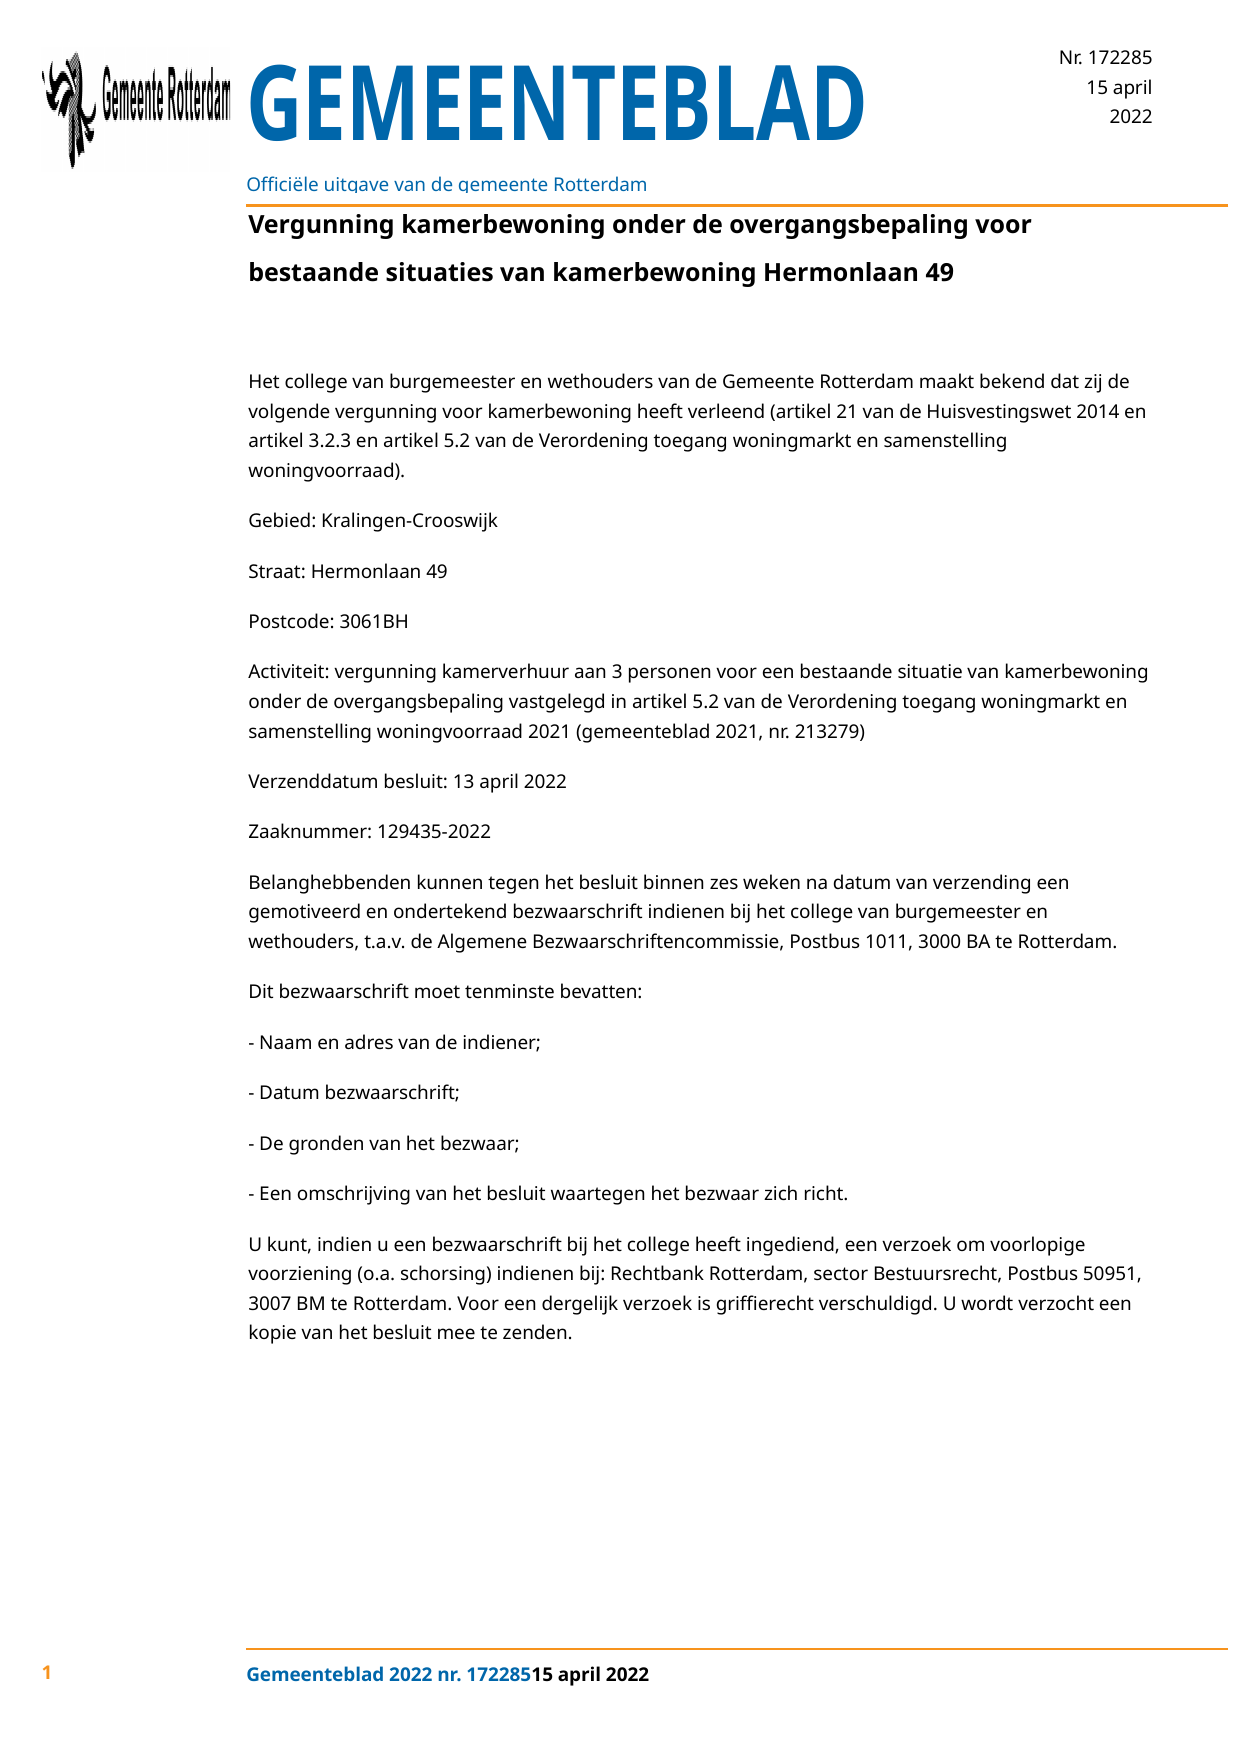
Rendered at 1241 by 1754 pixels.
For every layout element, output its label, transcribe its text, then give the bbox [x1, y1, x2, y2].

picture [41, 47, 231, 172]
text - De gronden van het bezwaar; [248, 1130, 1152, 1156]
text - Datum bezwaarschrift; [248, 1079, 1152, 1105]
text Zaaknummer: 129435-2022 [248, 819, 1152, 844]
text Gebied: Kralingen-Crooswijk [248, 507, 1152, 533]
text Postcode: 3061BH [248, 608, 1152, 634]
text U kunt, indien u een bezwaarschrift bij het college heeft ingediend, een verzoek om voorlopige voorziening (o.a. schorsing) indienen bij: Rechtbank Rotterdam, sector Bestuursrecht, Postbus 50951, 3007 BM te Rotterdam. Voor een dergelijk verzoek is griffierecht verschuldigd. U wordt verzocht een kopie van het besluit mee te zenden. [248, 1231, 1152, 1345]
text Verzenddatum besluit: 13 april 2022 [248, 768, 1152, 794]
text Activiteit: vergunning kamerverhuur aan 3 personen voor een bestaande situatie van kamerbewoning onder de overgangsbepaling vastgelegd in artikel 5.2 van de Verordening toegang woningmarkt en samenstelling woningvoorraad 2021 (gemeenteblad 2021, nr. 213279) [248, 659, 1152, 744]
text Straat: Hermonlaan 49 [248, 558, 1152, 584]
text - Naam en adres van de indiener; [248, 1029, 1152, 1055]
text Vergunning kamerbewoning onder de overgangsbepaling voor bestaande situaties van kamerbewoning Hermonlaan 49 [248, 207, 1152, 288]
text Belanghebbenden kunnen tegen het besluit binnen zes weken na datum van verzending een gemotiveerd en ondertekend bezwaarschrift indienen bij het college van burgemeester en wethouders, t.a.v. de Algemene Bezwaarschriftencommissie, Postbus 1011, 3000 BA te Rotterdam. [248, 869, 1152, 954]
text Dit bezwaarschrift moet tenminste bevatten: [248, 979, 1152, 1004]
text - Een omschrijving van het besluit waartegen het bezwaar zich richt. [248, 1180, 1152, 1206]
text Het college van burgemeester en wethouders van de Gemeente Rotterdam maakt bekend dat zij de volgende vergunning voor kamerbewoning heeft verleend (artikel 21 van de Huisvestingswet 2014 en artikel 3.2.3 en artikel 5.2 van de Verordening toegang woningmarkt en samenstelling woningvoorraad). [248, 368, 1152, 483]
